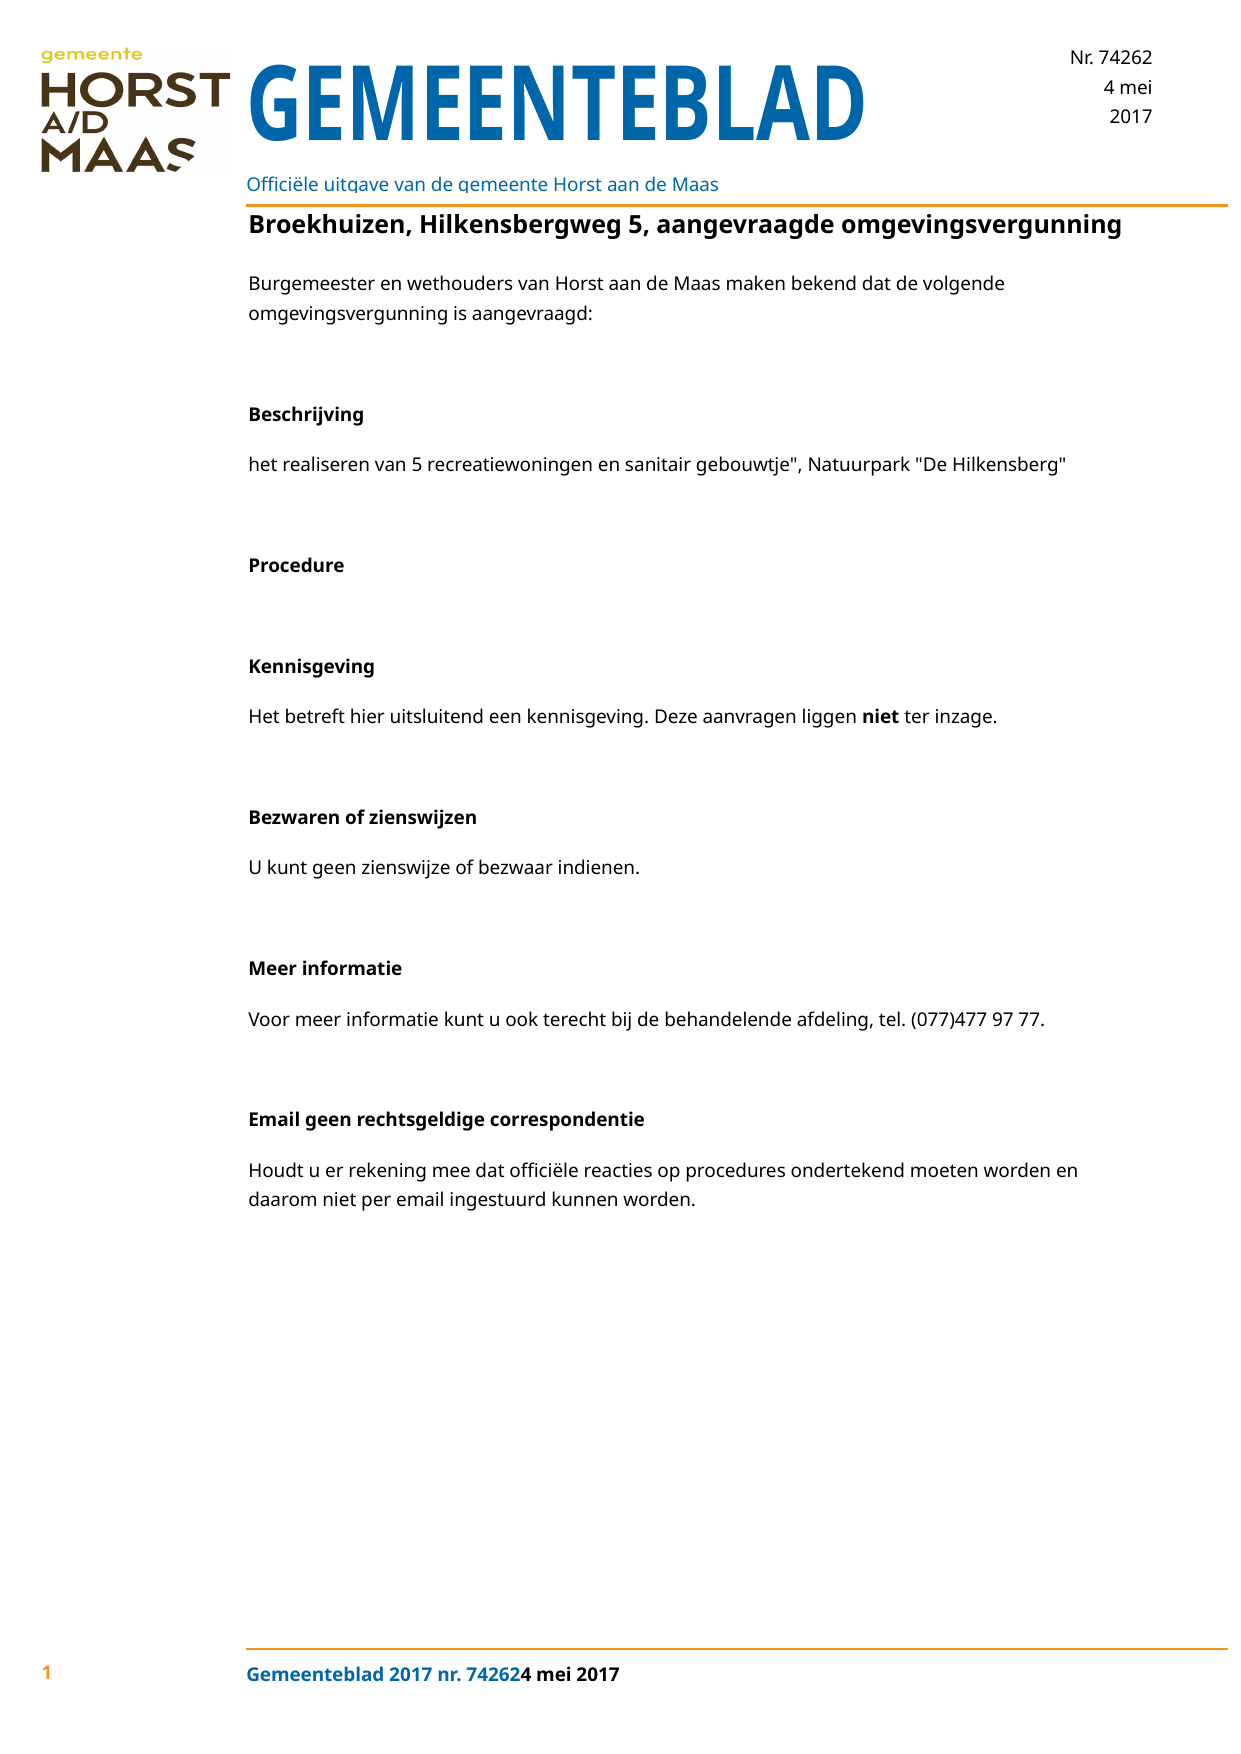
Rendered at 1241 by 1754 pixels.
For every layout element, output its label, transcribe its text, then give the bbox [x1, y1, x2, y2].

text Kennisgeving [248, 653, 1152, 678]
text U kunt geen zienswijze of bezwaar indienen. [248, 854, 1152, 880]
text Voor meer informatie kunt u ook terecht bij de behandelende afdeling, tel. (077)477 97 77. [248, 1006, 1152, 1031]
text Meer informatie [248, 955, 1152, 981]
text Email geen rechtsgeldige correspondentie [248, 1107, 1152, 1132]
picture [41, 47, 231, 172]
text Houdt u er rekening mee dat officiële reacties op procedures ondertekend moeten worden en daarom niet per email ingestuurd kunnen worden. [248, 1157, 1152, 1212]
text Beschrijving [248, 401, 1152, 426]
text het realiseren van 5 recreatiewoningen en sanitair gebouwtje", Natuurpark "De Hilkensberg" [248, 451, 1152, 477]
text Procedure [248, 552, 1152, 578]
text Het betreft hier uitsluitend een kennisgeving. Deze aanvragen liggen niet ter inzage. [248, 703, 1152, 729]
text Burgemeester en wethouders van Horst aan de Maas maken bekend dat de volgende omgevingsvergunning is aangevraagd: [248, 270, 1152, 326]
text Broekhuizen, Hilkensbergweg 5, aangevraagde omgevingsvergunning [248, 207, 1152, 241]
text Bezwaren of zienswijzen [248, 804, 1152, 830]
